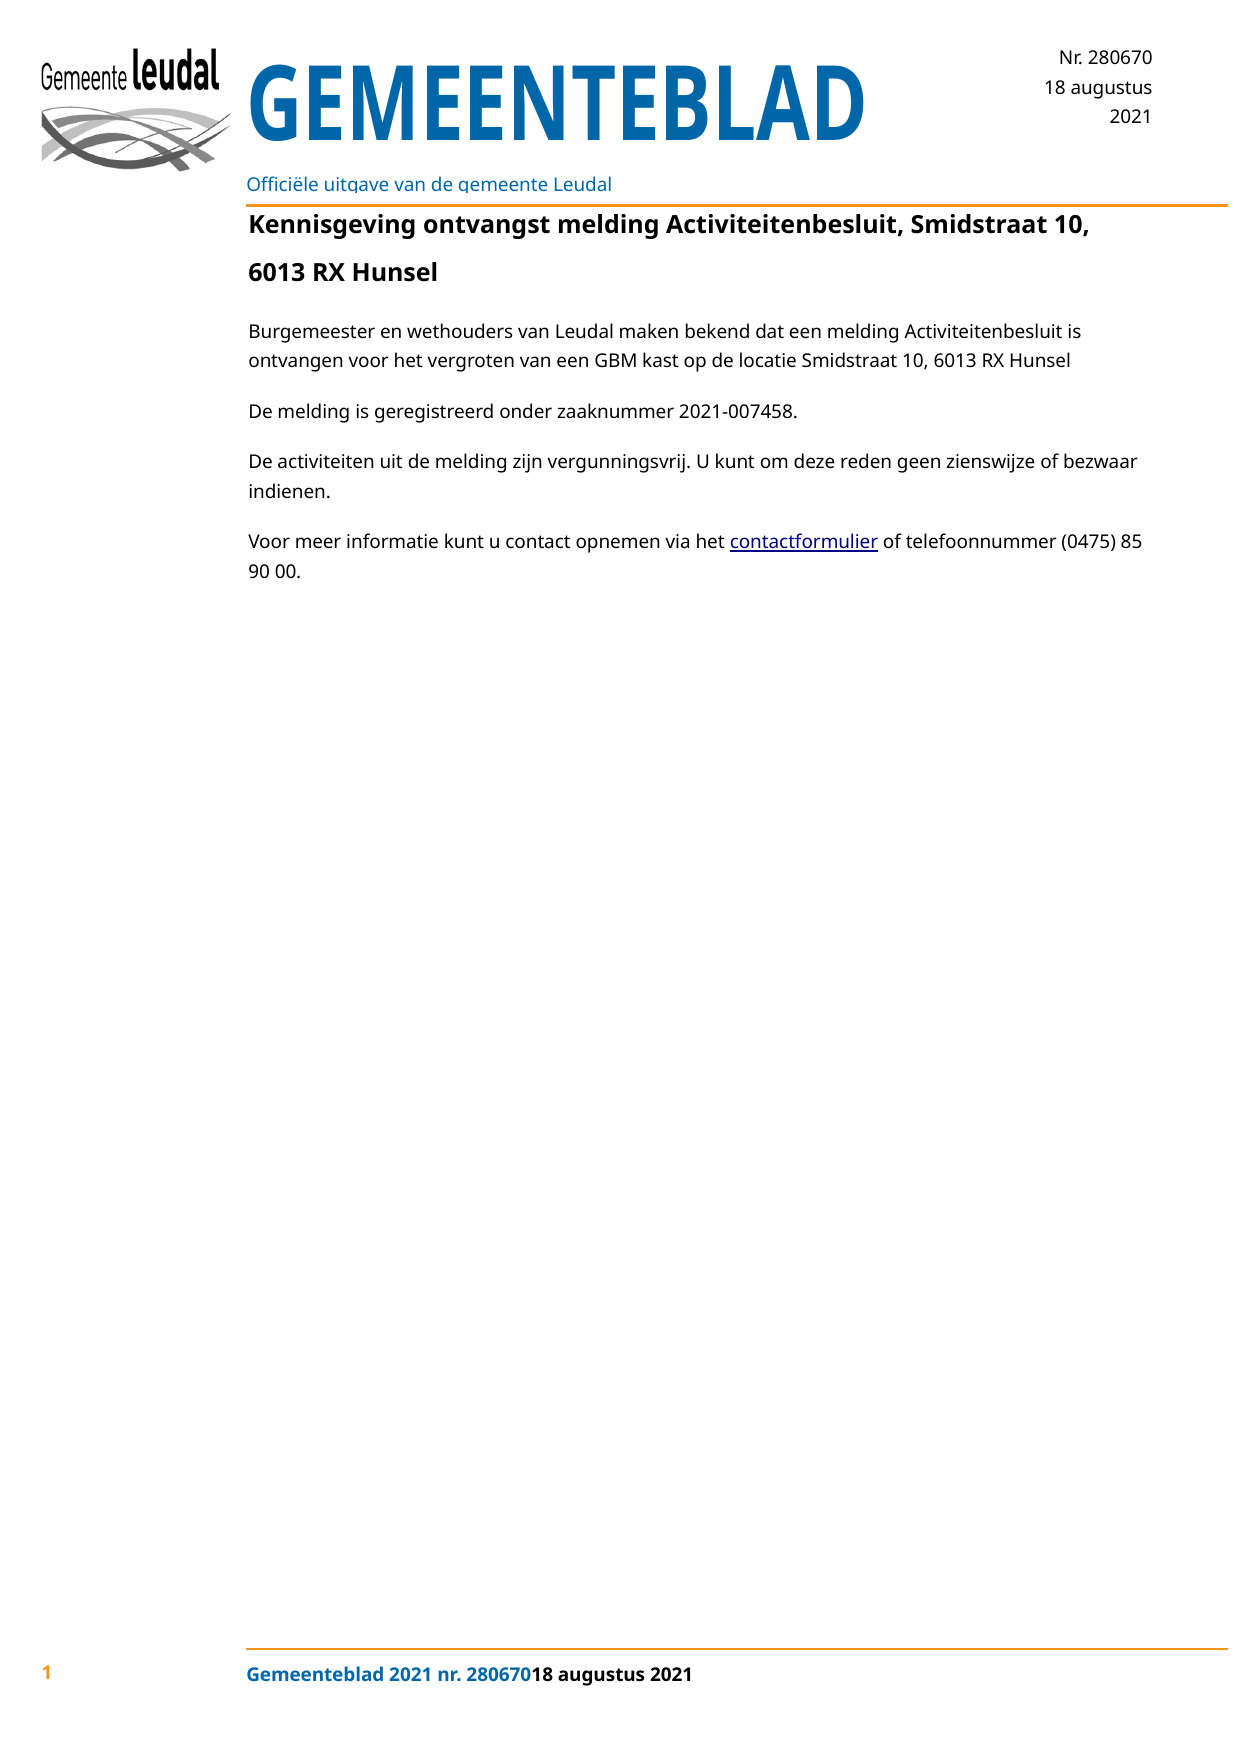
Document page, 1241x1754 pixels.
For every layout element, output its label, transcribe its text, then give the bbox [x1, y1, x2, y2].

text De melding is geregistreerd onder zaaknummer 2021-007458. [248, 398, 1152, 424]
text De activiteiten uit de melding zijn vergunningsvrij. U kunt om deze reden geen zienswijze of bezwaar indienen. [248, 448, 1152, 504]
text Voor meer informatie kunt u contact opnemen via het contactformulier of telefoonnummer (0475) 85 90 00. [248, 528, 1152, 584]
text Burgemeester en wethouders van Leudal maken bekend dat een melding Activiteitenbesluit is ontvangen voor het vergroten van een GBM kast op de locatie Smidstraat 10, 6013 RX Hunsel [248, 318, 1152, 373]
picture [41, 47, 231, 172]
text Kennisgeving ontvangst melding Activiteitenbesluit, Smidstraat 10, 6013 RX Hunsel [248, 207, 1152, 288]
